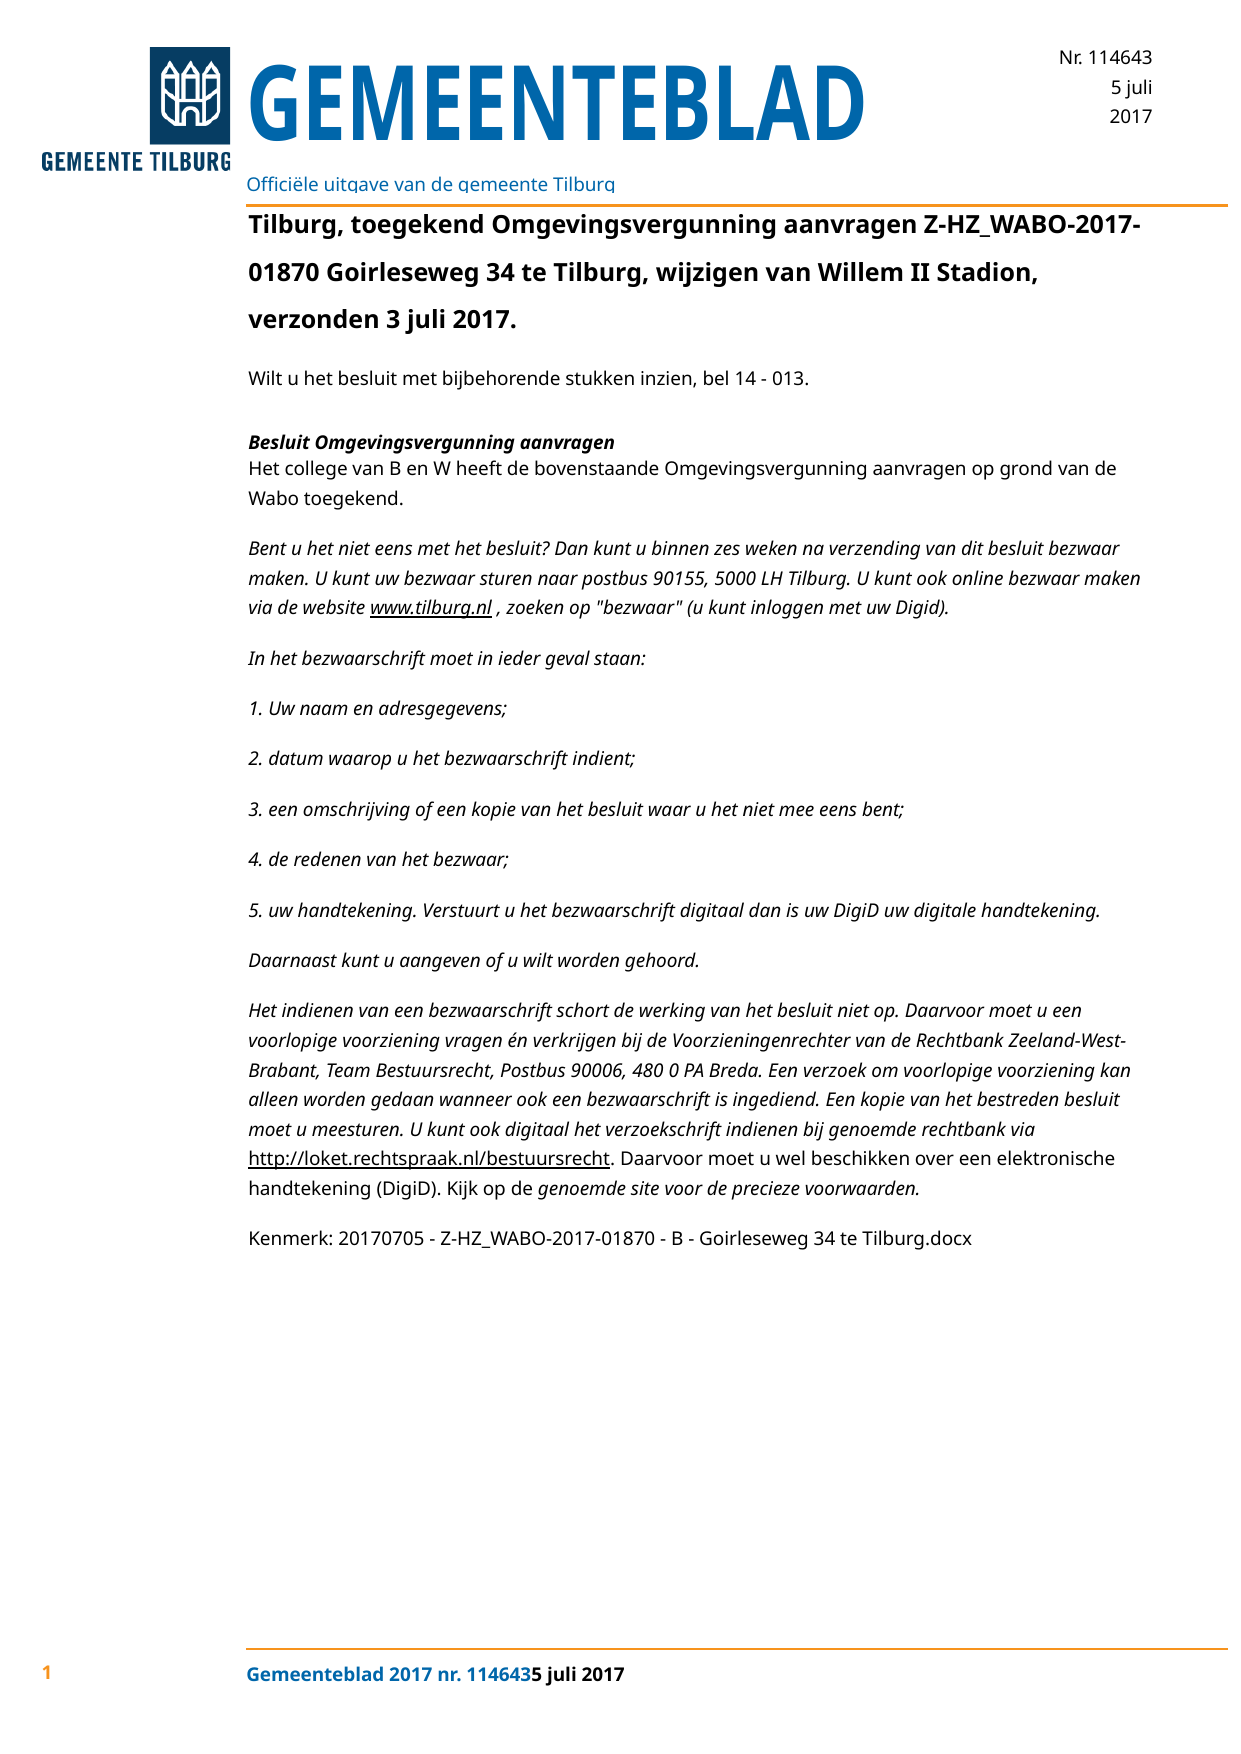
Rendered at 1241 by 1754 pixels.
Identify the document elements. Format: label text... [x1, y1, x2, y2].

text In het bezwaarschrift moet in ieder geval staan: [248, 645, 1152, 671]
text Besluit Omgevingsvergunning aanvragen [248, 429, 1152, 455]
text 4. de redenen van het bezwaar; [248, 846, 1152, 872]
text Wilt u het besluit met bijbehorende stukken inzien, bel 14 - 013. [248, 366, 1152, 391]
text 3. een omschrijving of een kopie van het besluit waar u het niet mee eens bent; [248, 796, 1152, 822]
text 1. Uw naam en adresgegevens; [248, 695, 1152, 721]
text 5. uw handtekening. Verstuurt u het bezwaarschrift digitaal dan is uw DigiD uw digitale handtekening. [248, 897, 1152, 923]
text Het indienen van een bezwaarschrift schort de werking van het besluit niet op. Daarvoor moet u een voorlopige voorziening vragen én verkrijgen bij de Voorzieningenrechter van de Rechtbank Zeeland-West-Brabant, Team Bestuursrecht, Postbus 90006, 480 0 PA Breda. Een verzoek om voorlopige voorziening kan alleen worden gedaan wanneer ook een bezwaarschrift is ingediend. Een kopie van het bestreden besluit moet u meesturen. U kunt ook digitaal het verzoekschrift indienen bij genoemde rechtbank via http://loket.rechtspraak.nl/bestuursrecht. Daarvoor moet u wel beschikken over een elektronische handtekening (DigiD). Kijk op de genoemde site voor de precieze voorwaarden. [248, 998, 1152, 1201]
picture [41, 47, 231, 172]
text Kenmerk: 20170705 - Z-HZ_WABO-2017-01870 - B - Goirleseweg 34 te Tilburg.docx [248, 1226, 1152, 1251]
text Het college van B en W heeft de bovenstaande Omgevingsvergunning aanvragen op grond van de Wabo toegekend. [248, 455, 1152, 511]
text Daarnaast kunt u aangeven of u wilt worden gehoord. [248, 947, 1152, 973]
text 2. datum waarop u het bezwaarschrift indient; [248, 746, 1152, 771]
text Tilburg, toegekend Omgevingsvergunning aanvragen Z-HZ_WABO-2017-01870 Goirleseweg 34 te Tilburg, wijzigen van Willem II Stadion, verzonden 3 juli 2017. [248, 207, 1152, 336]
text Bent u het niet eens met het besluit? Dan kunt u binnen zes weken na verzending van dit besluit bezwaar maken. U kunt uw bezwaar sturen naar postbus 90155, 5000 LH Tilburg. U kunt ook online bezwaar maken via de website www.tilburg.nl , zoeken op "bezwaar" (u kunt inloggen met uw Digid). [248, 535, 1152, 620]
